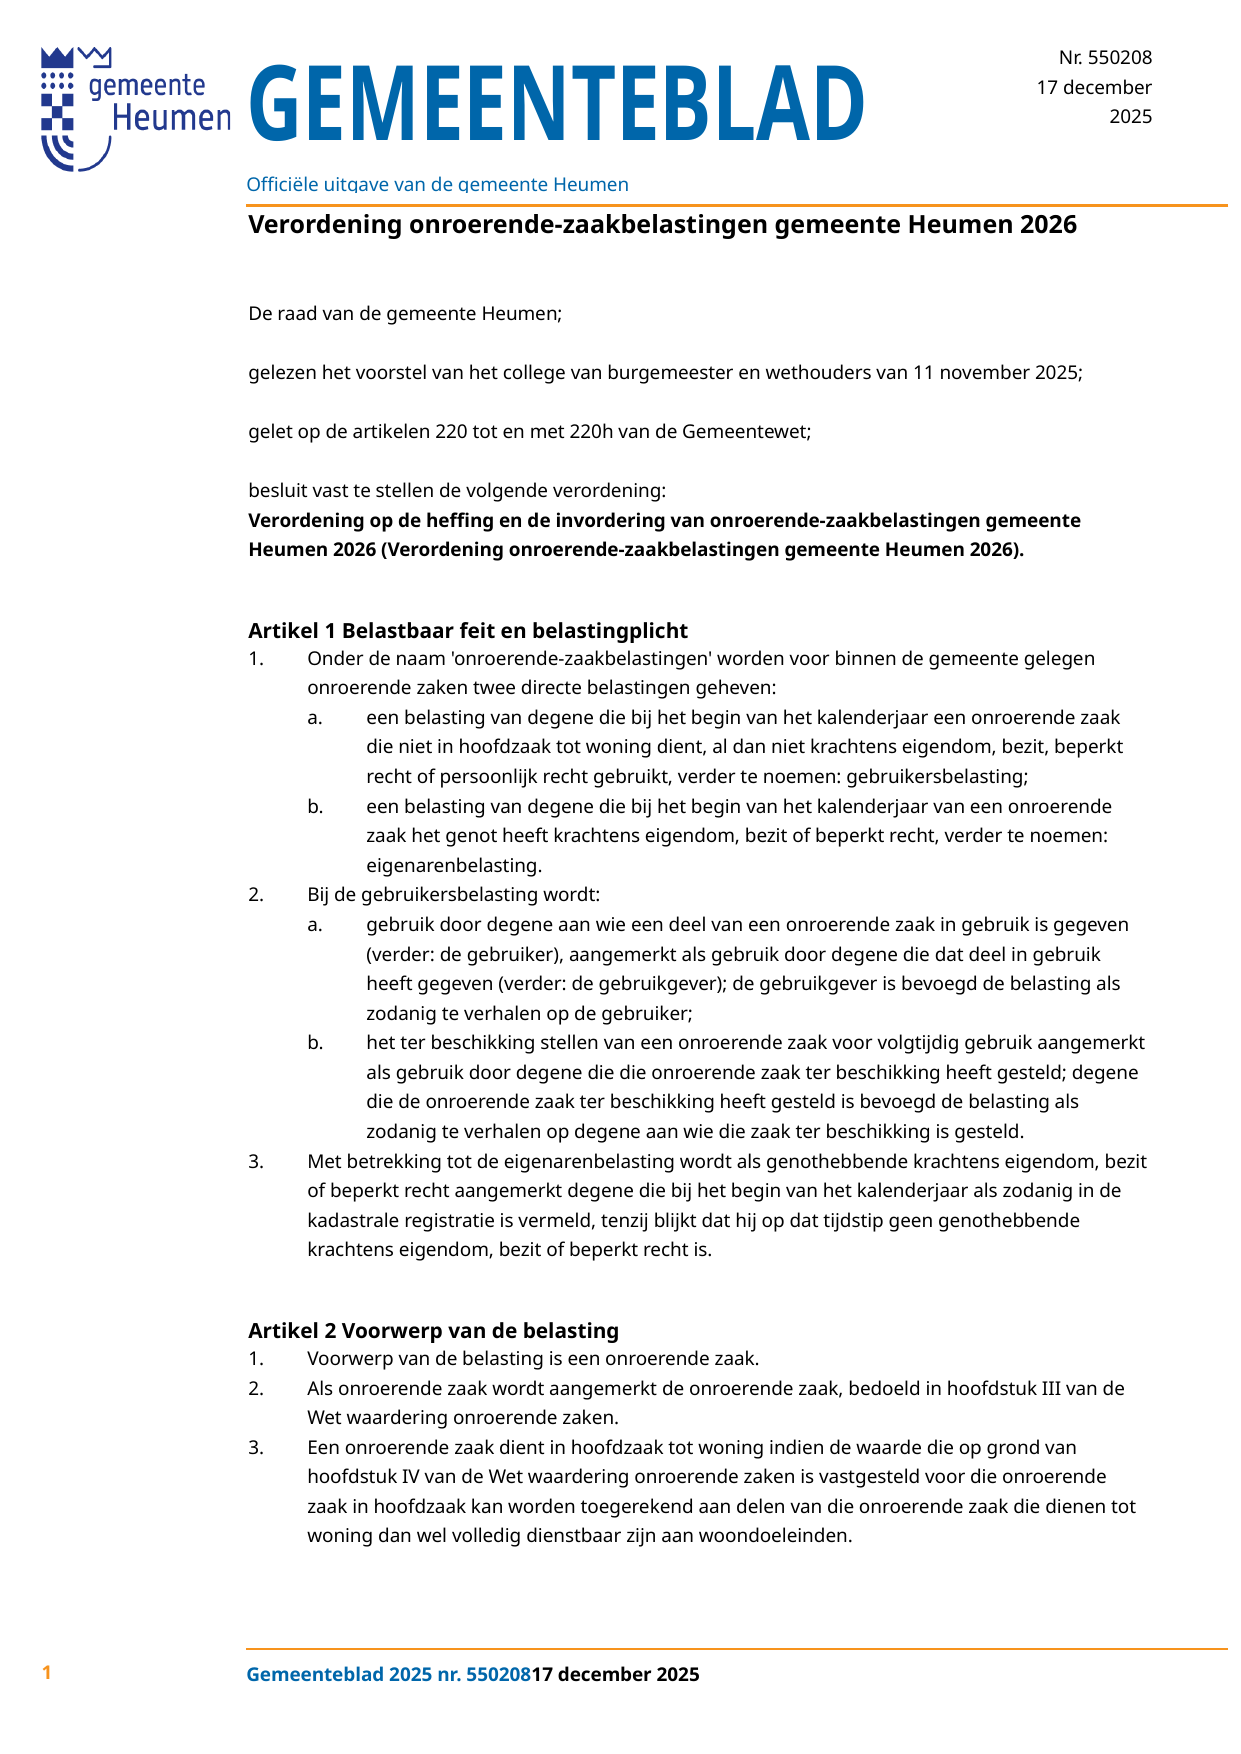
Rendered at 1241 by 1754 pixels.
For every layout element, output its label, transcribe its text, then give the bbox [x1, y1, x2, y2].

list Als onroerende zaak wordt aangemerkt de onroerende zaak, bedoeld in hoofdstuk III van de Wet waardering onroerende zaken. [248, 1375, 1152, 1430]
text De raad van de gemeente Heumen; [248, 300, 1152, 326]
text Artikel 2 Voorwerp van de belasting [248, 1317, 1152, 1345]
text Verordening onroerende-zaakbelastingen gemeente Heumen 2026 [248, 207, 1152, 241]
list een belasting van degene die bij het begin van het kalenderjaar een onroerende zaak die niet in hoofdzaak tot woning dient, al dan niet krachtens eigendom, bezit, beperkt recht of persoonlijk recht gebruikt, verder te noemen: gebruikersbelasting; [307, 704, 1152, 789]
list het ter beschikking stellen van een onroerende zaak voor volgtijdig gebruik aangemerkt als gebruik door degene die die onroerende zaak ter beschikking heeft gesteld; degene die de onroerende zaak ter beschikking heeft gesteld is bevoegd de belasting als zodanig te verhalen op degene aan wie die zaak ter beschikking is gesteld. [307, 1029, 1152, 1144]
list Bij de gebruikersbelasting wordt: [248, 882, 1152, 907]
list Voorwerp van de belasting is een onroerende zaak. [248, 1345, 1152, 1371]
list een belasting van degene die bij het begin van het kalenderjaar van een onroerende zaak het genot heeft krachtens eigendom, bezit of beperkt recht, verder te noemen: eigenarenbelasting. [307, 793, 1152, 878]
list Een onroerende zaak dient in hoofdzaak tot woning indien de waarde die op grond van hoofdstuk IV van de Wet waardering onroerende zaken is vastgesteld voor die onroerende zaak in hoofdzaak kan worden toegerekend aan delen van die onroerende zaak die dienen tot woning dan wel volledig dienstbaar zijn aan woondoeleinden. [248, 1434, 1152, 1548]
text besluit vast te stellen de volgende verordening: [248, 477, 1152, 503]
list Met betrekking tot de eigenarenbelasting wordt als genothebbende krachtens eigendom, bezit of beperkt recht aangemerkt degene die bij het begin van het kalenderjaar als zodanig in de kadastrale registratie is vermeld, tenzij blijkt dat hij op dat tijdstip geen genothebbende krachtens eigendom, bezit of beperkt recht is. [248, 1148, 1152, 1262]
text gelezen het voorstel van het college van burgemeester en wethouders van 11 november 2025; [248, 359, 1152, 385]
text Artikel 1 Belastbaar feit en belastingplicht [248, 617, 1152, 645]
text gelet op de artikelen 220 tot en met 220h van de Gemeentewet; [248, 418, 1152, 444]
list Onder de naam 'onroerende-zaakbelastingen' worden voor binnen de gemeente gelegen onroerende zaken twee directe belastingen geheven: [248, 645, 1152, 700]
list gebruik door degene aan wie een deel van een onroerende zaak in gebruik is gegeven (verder: de gebruiker), aangemerkt als gebruik door degene die dat deel in gebruik heeft gegeven (verder: de gebruikgever); de gebruikgever is bevoegd de belasting als zodanig te verhalen op de gebruiker; [307, 911, 1152, 1026]
picture [41, 47, 231, 172]
text Verordening op de heffing en de invordering van onroerende-zaakbelastingen gemeente Heumen 2026 (Verordening onroerende-zaakbelastingen gemeente Heumen 2026). [248, 507, 1152, 562]
